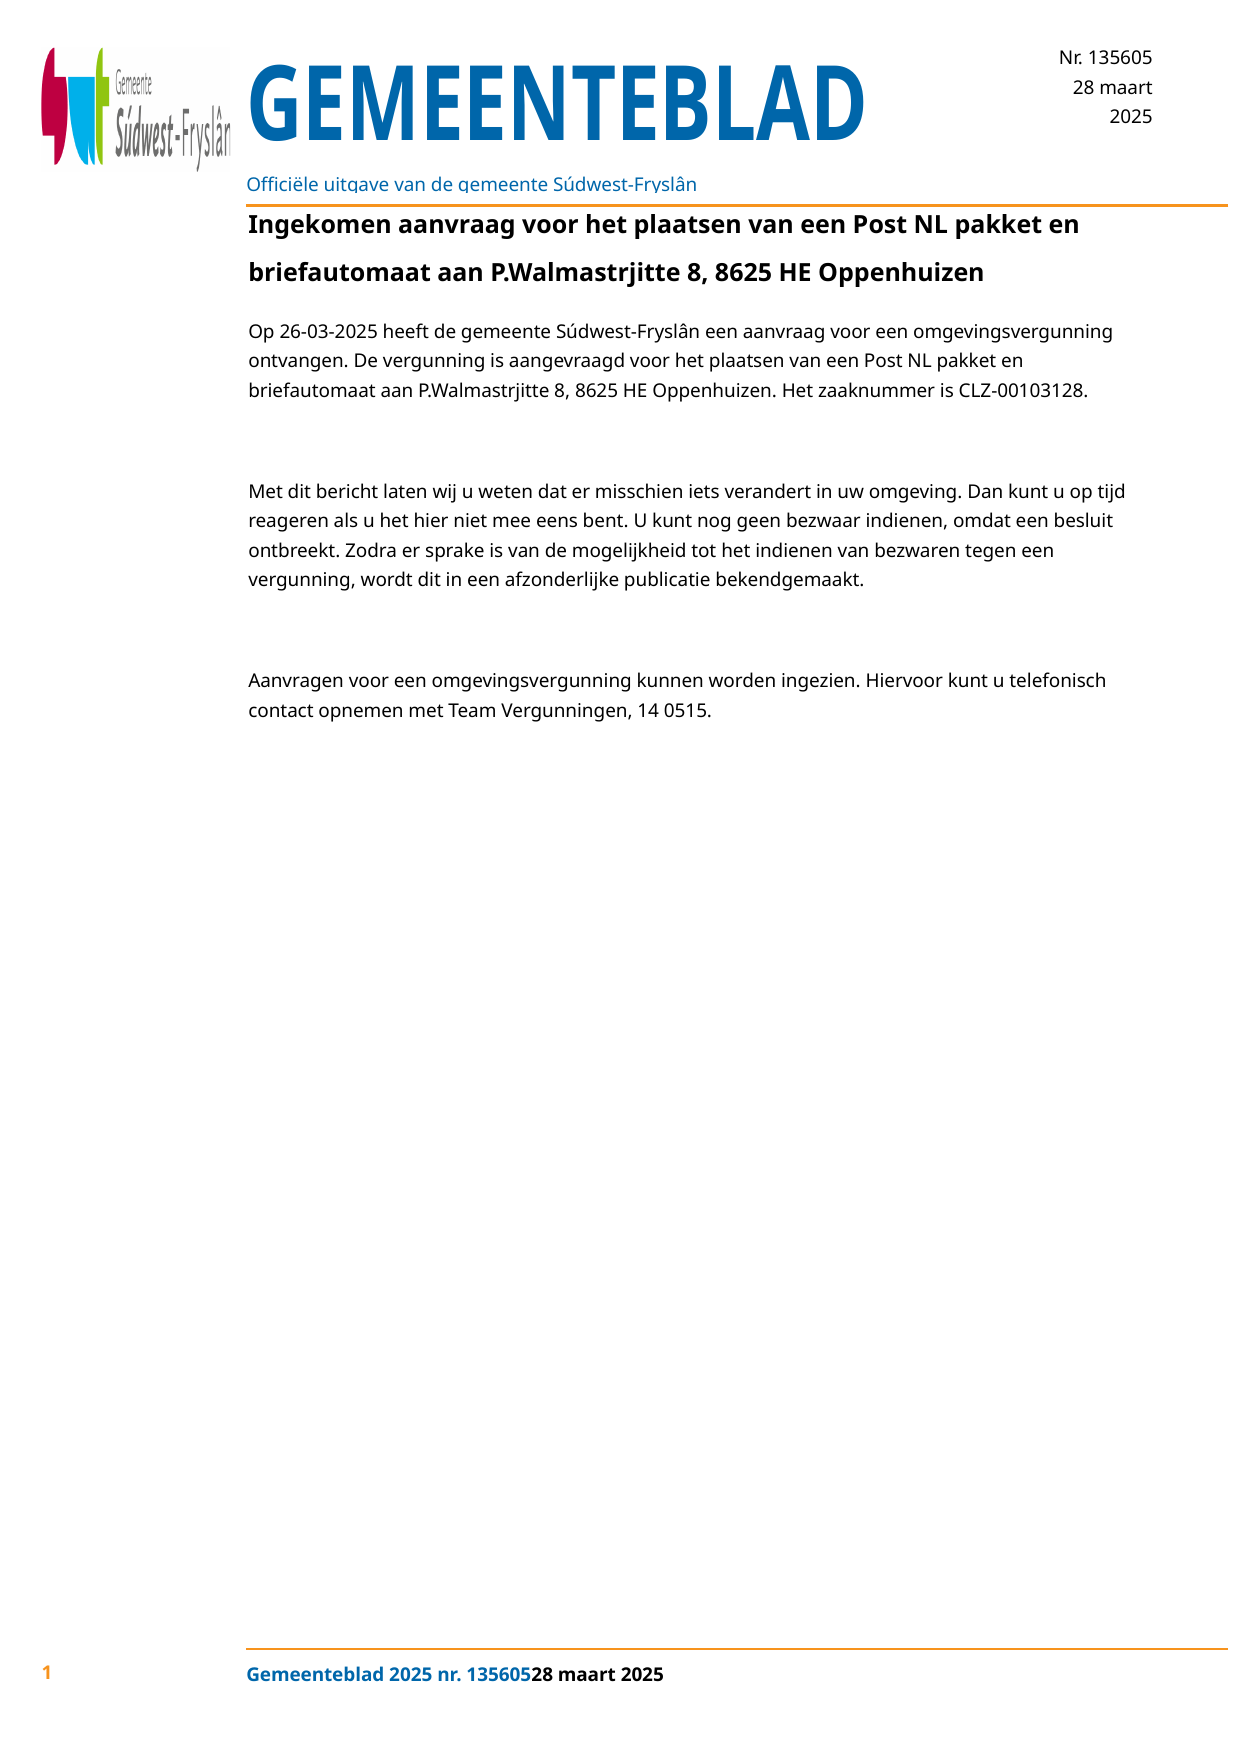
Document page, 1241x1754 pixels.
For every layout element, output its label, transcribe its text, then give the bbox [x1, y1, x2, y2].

text Aanvragen voor een omgevingsvergunning kunnen worden ingezien. Hiervoor kunt u telefonisch contact opnemen met Team Vergunningen, 14 0515. [248, 667, 1152, 723]
text Met dit bericht laten wij u weten dat er misschien iets verandert in uw omgeving. Dan kunt u op tijd reageren als u het hier niet mee eens bent. U kunt nog geen bezwaar indienen, omdat een besluit ontbreekt. Zodra er sprake is van de mogelijkheid tot het indienen van bezwaren tegen een vergunning, wordt dit in een afzonderlijke publicatie bekendgemaakt. [248, 478, 1152, 592]
text Ingekomen aanvraag voor het plaatsen van een Post NL pakket en briefautomaat aan P.Walmastrjitte 8, 8625 HE Oppenhuizen [248, 207, 1152, 288]
picture [41, 47, 231, 172]
text Op 26-03-2025 heeft de gemeente Súdwest-Fryslân een aanvraag voor een omgevingsvergunning ontvangen. De vergunning is aangevraagd voor het plaatsen van een Post NL pakket en briefautomaat aan P.Walmastrjitte 8, 8625 HE Oppenhuizen. Het zaaknummer is CLZ-00103128. [248, 318, 1152, 403]
